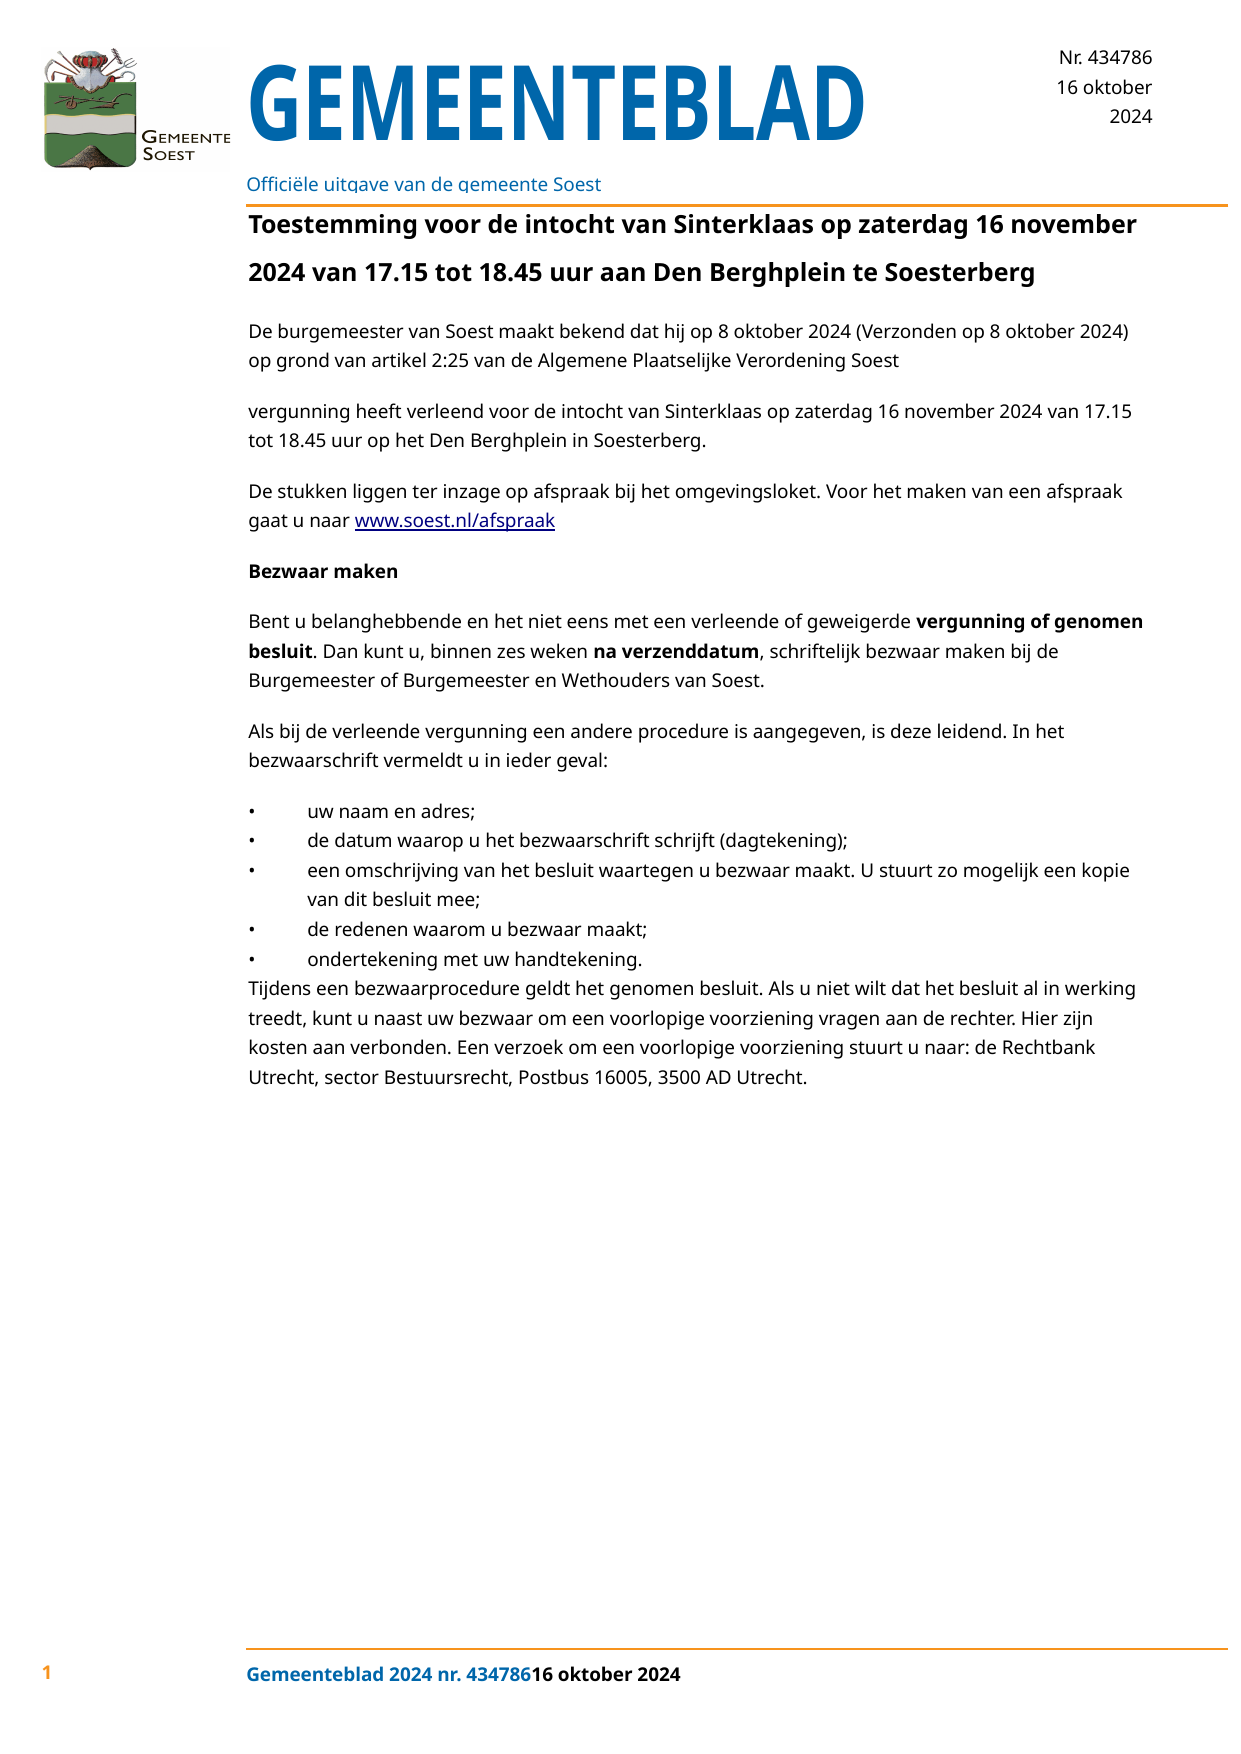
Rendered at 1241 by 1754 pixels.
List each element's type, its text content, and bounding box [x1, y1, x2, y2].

text Bezwaar maken [248, 558, 1152, 584]
text De burgemeester van Soest maakt bekend dat hij op 8 oktober 2024 (Verzonden op 8 oktober 2024) op grond van artikel 2:25 van de Algemene Plaatselijke Verordening Soest [248, 318, 1152, 373]
text vergunning heeft verleend voor de intocht van Sinterklaas op zaterdag 16 november 2024 van 17.15 tot 18.45 uur op het Den Berghplein in Soesterberg. [248, 398, 1152, 453]
text Als bij de verleende vergunning een andere procedure is aangegeven, is deze leidend. In het bezwaarschrift vermeldt u in ieder geval: [248, 718, 1152, 773]
list een omschrijving van het besluit waartegen u bezwaar maakt. U stuurt zo mogelijk een kopie van dit besluit mee; [248, 857, 1152, 912]
text Bent u belanghebbende en het niet eens met een verleende of geweigerde vergunning of genomen besluit. Dan kunt u, binnen zes weken na verzenddatum, schriftelijk bezwaar maken bij de Burgemeester of Burgemeester en Wethouders van Soest. [248, 608, 1152, 693]
list de datum waarop u het bezwaarschrift schrijft (dagtekening); [248, 827, 1152, 853]
text Tijdens een bezwaarprocedure geldt het genomen besluit. Als u niet wilt dat het besluit al in werking treedt, kunt u naast uw bezwaar om een voorlopige voorziening vragen aan de rechter. Hier zijn kosten aan verbonden. Een verzoek om een voorlopige voorziening stuurt u naar: de Rechtbank Utrecht, sector Bestuursrecht, Postbus 16005, 3500 AD Utrecht. [248, 975, 1152, 1090]
text Toestemming voor de intocht van Sinterklaas op zaterdag 16 november 2024 van 17.15 tot 18.45 uur aan Den Berghplein te Soesterberg [248, 207, 1152, 288]
text De stukken liggen ter inzage op afspraak bij het omgevingsloket. Voor het maken van een afspraak gaat u naar www.soest.nl/afspraak [248, 478, 1152, 533]
picture [41, 47, 231, 172]
list de redenen waarom u bezwaar maakt; [248, 916, 1152, 942]
list uw naam en adres; [248, 798, 1152, 824]
list ondertekening met uw handtekening. [248, 946, 1152, 972]
